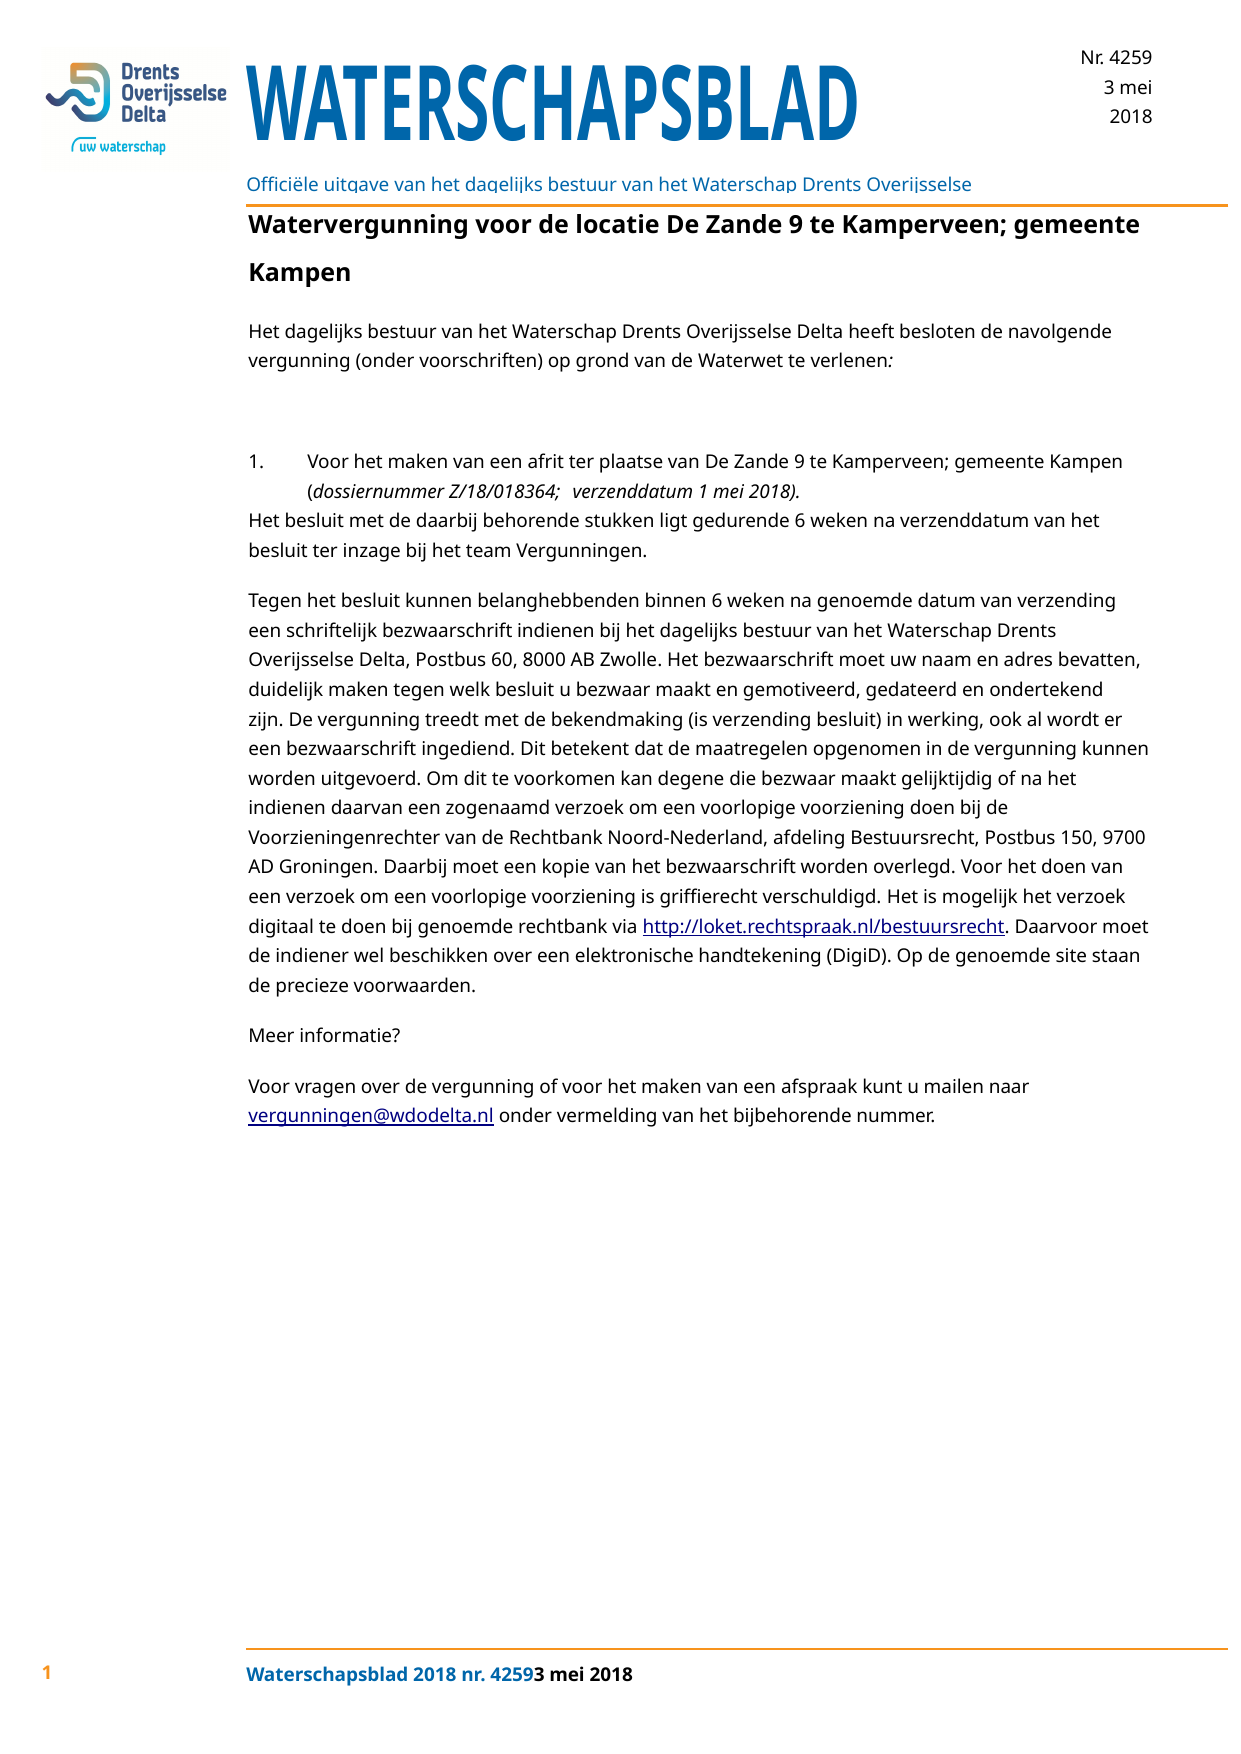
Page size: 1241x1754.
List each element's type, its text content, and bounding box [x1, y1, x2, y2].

text Meer informatie? [248, 1022, 1152, 1048]
text Tegen het besluit kunnen belanghebbenden binnen 6 weken na genoemde datum van verzending een schriftelijk bezwaarschrift indienen bij het dagelijks bestuur van het Waterschap Drents Overijsselse Delta, Postbus 60, 8000 AB Zwolle. Het bezwaarschrift moet uw naam en adres bevatten, duidelijk maken tegen welk besluit u bezwaar maakt en gemotiveerd, gedateerd en ondertekend zijn. De vergunning treedt met de bekendmaking (is verzending besluit) in werking, ook al wordt er een bezwaarschrift ingediend. Dit betekent dat de maatregelen opgenomen in de vergunning kunnen worden uitgevoerd. Om dit te voorkomen kan degene die bezwaar maakt gelijktijdig of na het indienen daarvan een zogenaamd verzoek om een voorlopige voorziening doen bij de Voorzieningenrechter van de Rechtbank Noord-Nederland, afdeling Bestuursrecht, Postbus 150, 9700 AD Groningen. Daarbij moet een kopie van het bezwaarschrift worden overlegd. Voor het doen van een verzoek om een voorlopige voorziening is griffierecht verschuldigd. Het is mogelijk het verzoek digitaal te doen bij genoemde rechtbank via http://loket.rechtspraak.nl/bestuursrecht. Daarvoor moet de indiener wel beschikken over een elektronische handtekening (DigiD). Op de genoemde site staan de precieze voorwaarden. [248, 587, 1152, 998]
list Voor het maken van een afrit ter plaatse van De Zande 9 te Kamperveen; gemeente Kampen (dossiernummer Z/18/018364; verzenddatum 1 mei 2018). [248, 448, 1152, 504]
text Watervergunning voor de locatie De Zande 9 te Kamperveen; gemeente Kampen [248, 207, 1152, 288]
text Het besluit met de daarbij behorende stukken ligt gedurende 6 weken na verzenddatum van het besluit ter inzage bij het team Vergunningen. [248, 507, 1152, 563]
text Voor vragen over de vergunning of voor het maken van een afspraak kunt u mailen naar vergunningen@wdodelta.nl onder vermelding van het bijbehorende nummer. [248, 1073, 1152, 1128]
text Het dagelijks bestuur van het Waterschap Drents Overijsselse Delta heeft besloten de navolgende vergunning (onder voorschriften) op grond van de Waterwet te verlenen: [248, 318, 1152, 373]
picture [41, 47, 231, 172]
